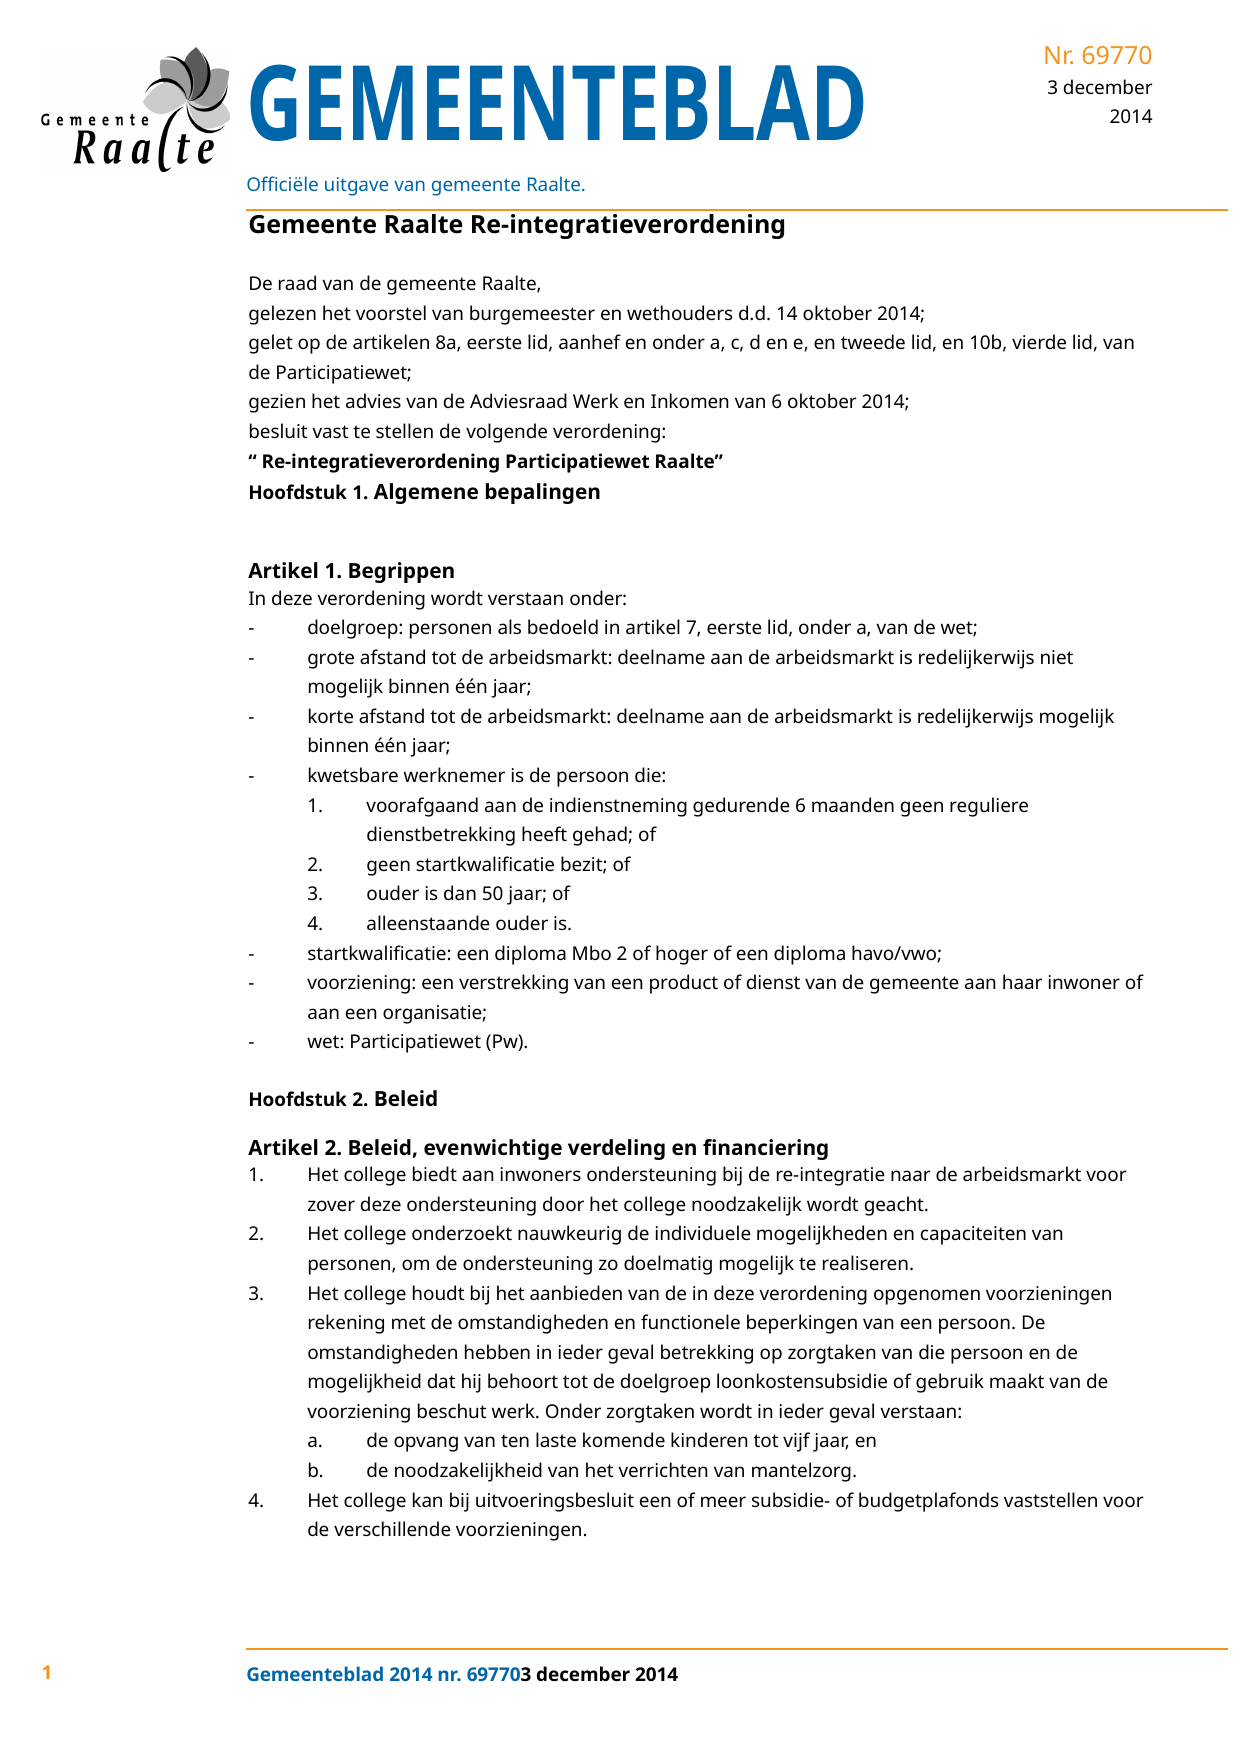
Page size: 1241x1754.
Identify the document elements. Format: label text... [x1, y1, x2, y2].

list alleenstaande ouder is. [307, 910, 1152, 936]
list startkwalificatie: een diploma Mbo 2 of hoger of een diploma havo/vwo; [248, 940, 1152, 965]
list Het college onderzoekt nauwkeurig de individuele mogelijkheden en capaciteiten van personen, om de ondersteuning zo doelmatig mogelijk te realiseren. [248, 1221, 1152, 1276]
picture [41, 47, 231, 172]
text Artikel 1. Begrippen [248, 556, 1152, 585]
list wet: Participatiewet (Pw). [248, 1028, 1152, 1054]
list ouder is dan 50 jaar; of [307, 881, 1152, 906]
list voorafgaand aan de indienstneming gedurende 6 maanden geen reguliere dienstbetrekking heeft gehad; of [307, 792, 1152, 847]
list doelgroep: personen als bedoeld in artikel 7, eerste lid, onder a, van de wet; [248, 614, 1152, 640]
text Artikel 2. Beleid, evenwichtige verdeling en financiering [248, 1133, 1152, 1161]
text gezien het advies van de Adviesraad Werk en Inkomen van 6 oktober 2014; [248, 389, 1152, 414]
text besluit vast te stellen de volgende verordening: [248, 418, 1152, 444]
text De raad van de gemeente Raalte, [248, 270, 1152, 296]
text Hoofdstuk 2. Beleid [248, 1084, 1152, 1112]
text “ Re-integratieverordening Participatiewet Raalte” [248, 448, 1152, 473]
text In deze verordening wordt verstaan onder: [248, 585, 1152, 610]
list kwetsbare werknemer is de persoon die: [248, 762, 1152, 788]
list voorziening: een verstrekking van een product of dienst van de gemeente aan haar inwoner of aan een organisatie; [248, 969, 1152, 1024]
list Het college biedt aan inwoners ondersteuning bij de re-integratie naar de arbeidsmarkt voor zover deze ondersteuning door het college noodzakelijk wordt geacht. [248, 1161, 1152, 1217]
list Het college kan bij uitvoeringsbesluit een of meer subsidie- of budgetplafonds vaststellen voor de verschillende voorzieningen. [248, 1487, 1152, 1542]
list de noodzakelijkheid van het verrichten van mantelzorg. [307, 1457, 1152, 1483]
text gelet op de artikelen 8a, eerste lid, aanhef en onder a, c, d en e, en tweede lid, en 10b, vierde lid, van de Participatiewet; [248, 329, 1152, 385]
text Gemeente Raalte Re-integratieverordening [248, 211, 1152, 241]
text gelezen het voorstel van burgemeester en wethouders d.d. 14 oktober 2014; [248, 300, 1152, 326]
list de opvang van ten laste komende kinderen tot vijf jaar, en [307, 1428, 1152, 1453]
text Hoofdstuk 1. Algemene bepalingen [248, 477, 1152, 506]
list korte afstand tot de arbeidsmarkt: deelname aan de arbeidsmarkt is redelijkerwijs mogelijk binnen één jaar; [248, 703, 1152, 758]
list grote afstand tot de arbeidsmarkt: deelname aan de arbeidsmarkt is redelijkerwijs niet mogelijk binnen één jaar; [248, 644, 1152, 699]
list Het college houdt bij het aanbieden van de in deze verordening opgenomen voorzieningen rekening met de omstandigheden en functionele beperkingen van een persoon. De omstandigheden hebben in ieder geval betrekking op zorgtaken van die persoon en de mogelijkheid dat hij behoort tot de doelgroep loonkostensubsidie of gebruik maakt van de voorziening beschut werk. Onder zorgtaken wordt in ieder geval verstaan: [248, 1280, 1152, 1424]
list geen startkwalificatie bezit; of [307, 851, 1152, 877]
